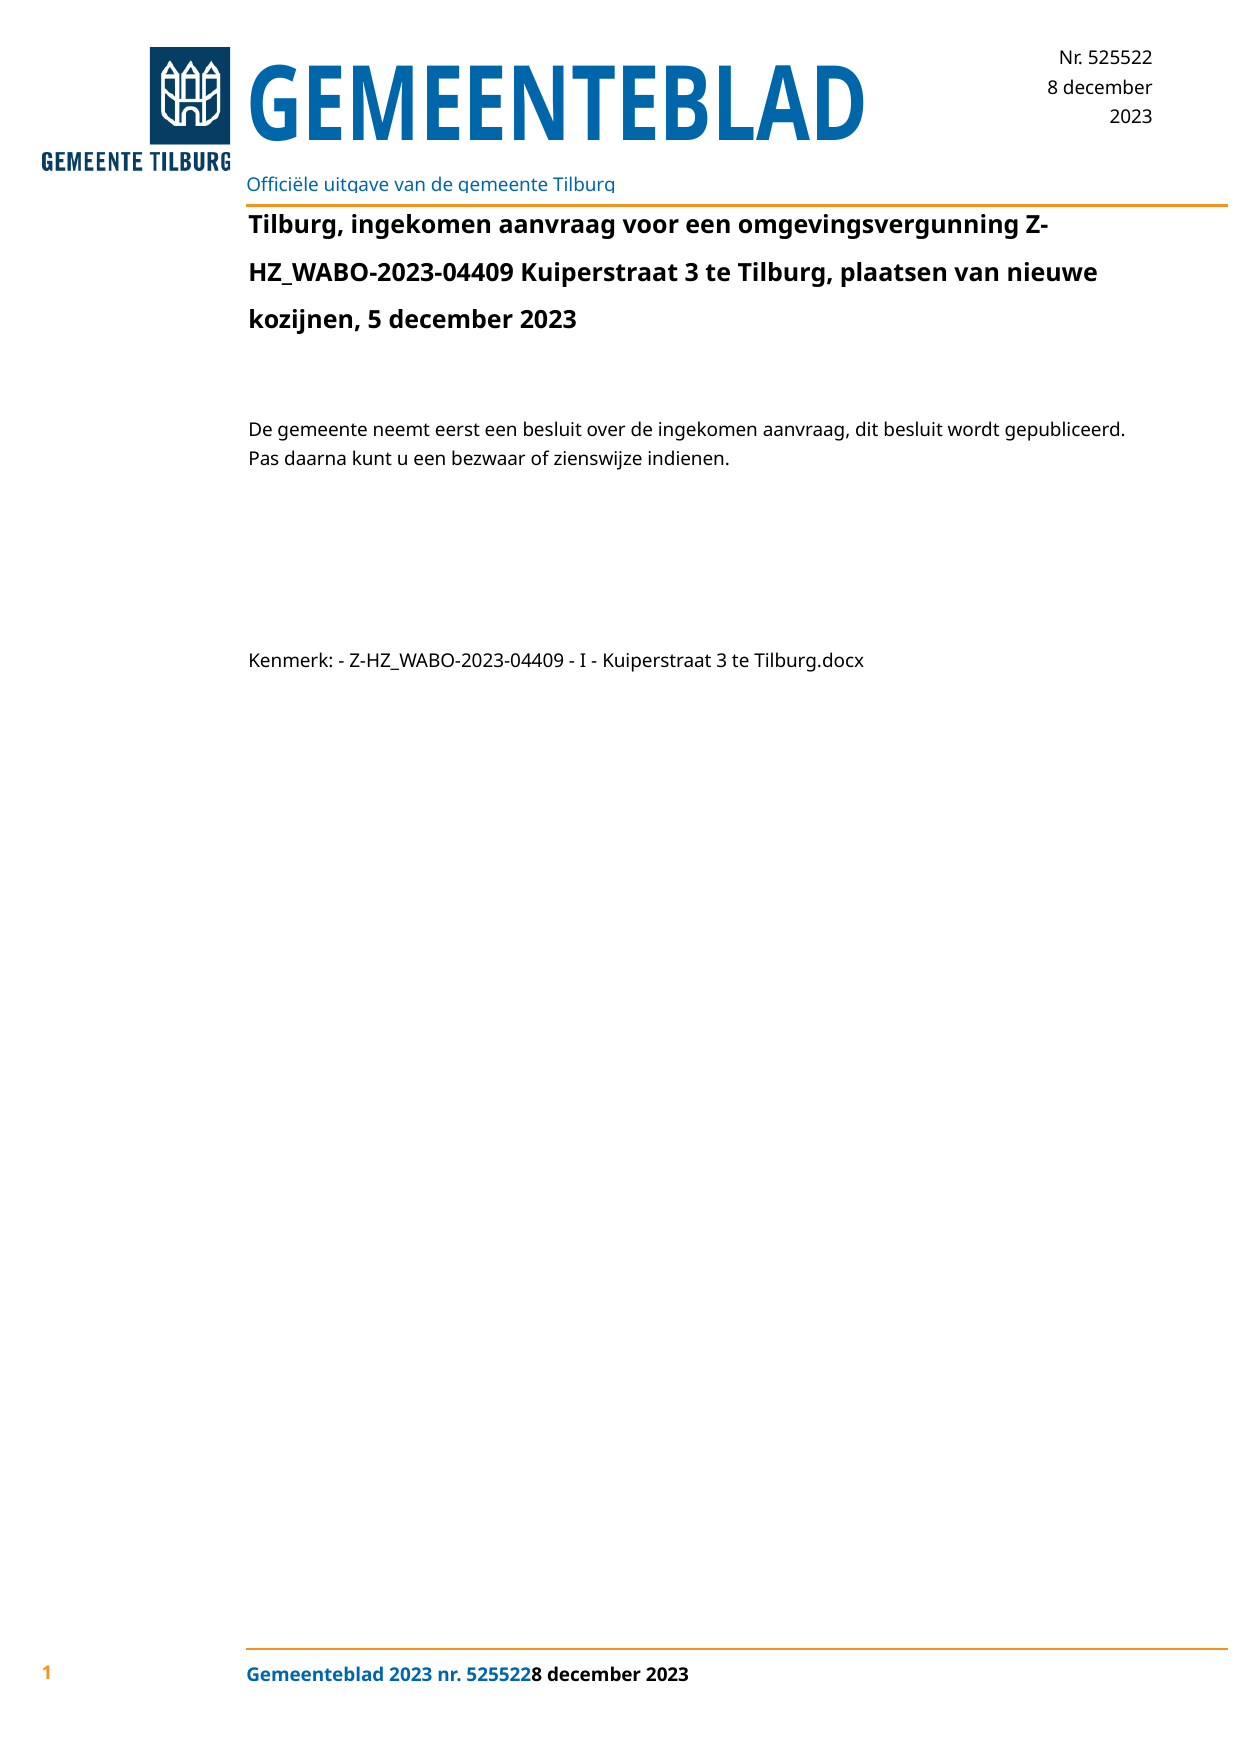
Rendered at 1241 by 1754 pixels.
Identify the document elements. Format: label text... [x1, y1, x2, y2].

picture [41, 47, 231, 172]
text Kenmerk: - Z-HZ_WABO-2023-04409 - I - Kuiperstraat 3 te Tilburg.docx [248, 647, 1152, 673]
text Tilburg, ingekomen aanvraag voor een omgevingsvergunning Z-HZ_WABO-2023-04409 Kuiperstraat 3 te Tilburg, plaatsen van nieuwe kozijnen, 5 december 2023 [248, 207, 1152, 336]
text De gemeente neemt eerst een besluit over de ingekomen aanvraag, dit besluit wordt gepubliceerd. Pas daarna kunt u een bezwaar of zienswijze indienen. [248, 416, 1152, 471]
